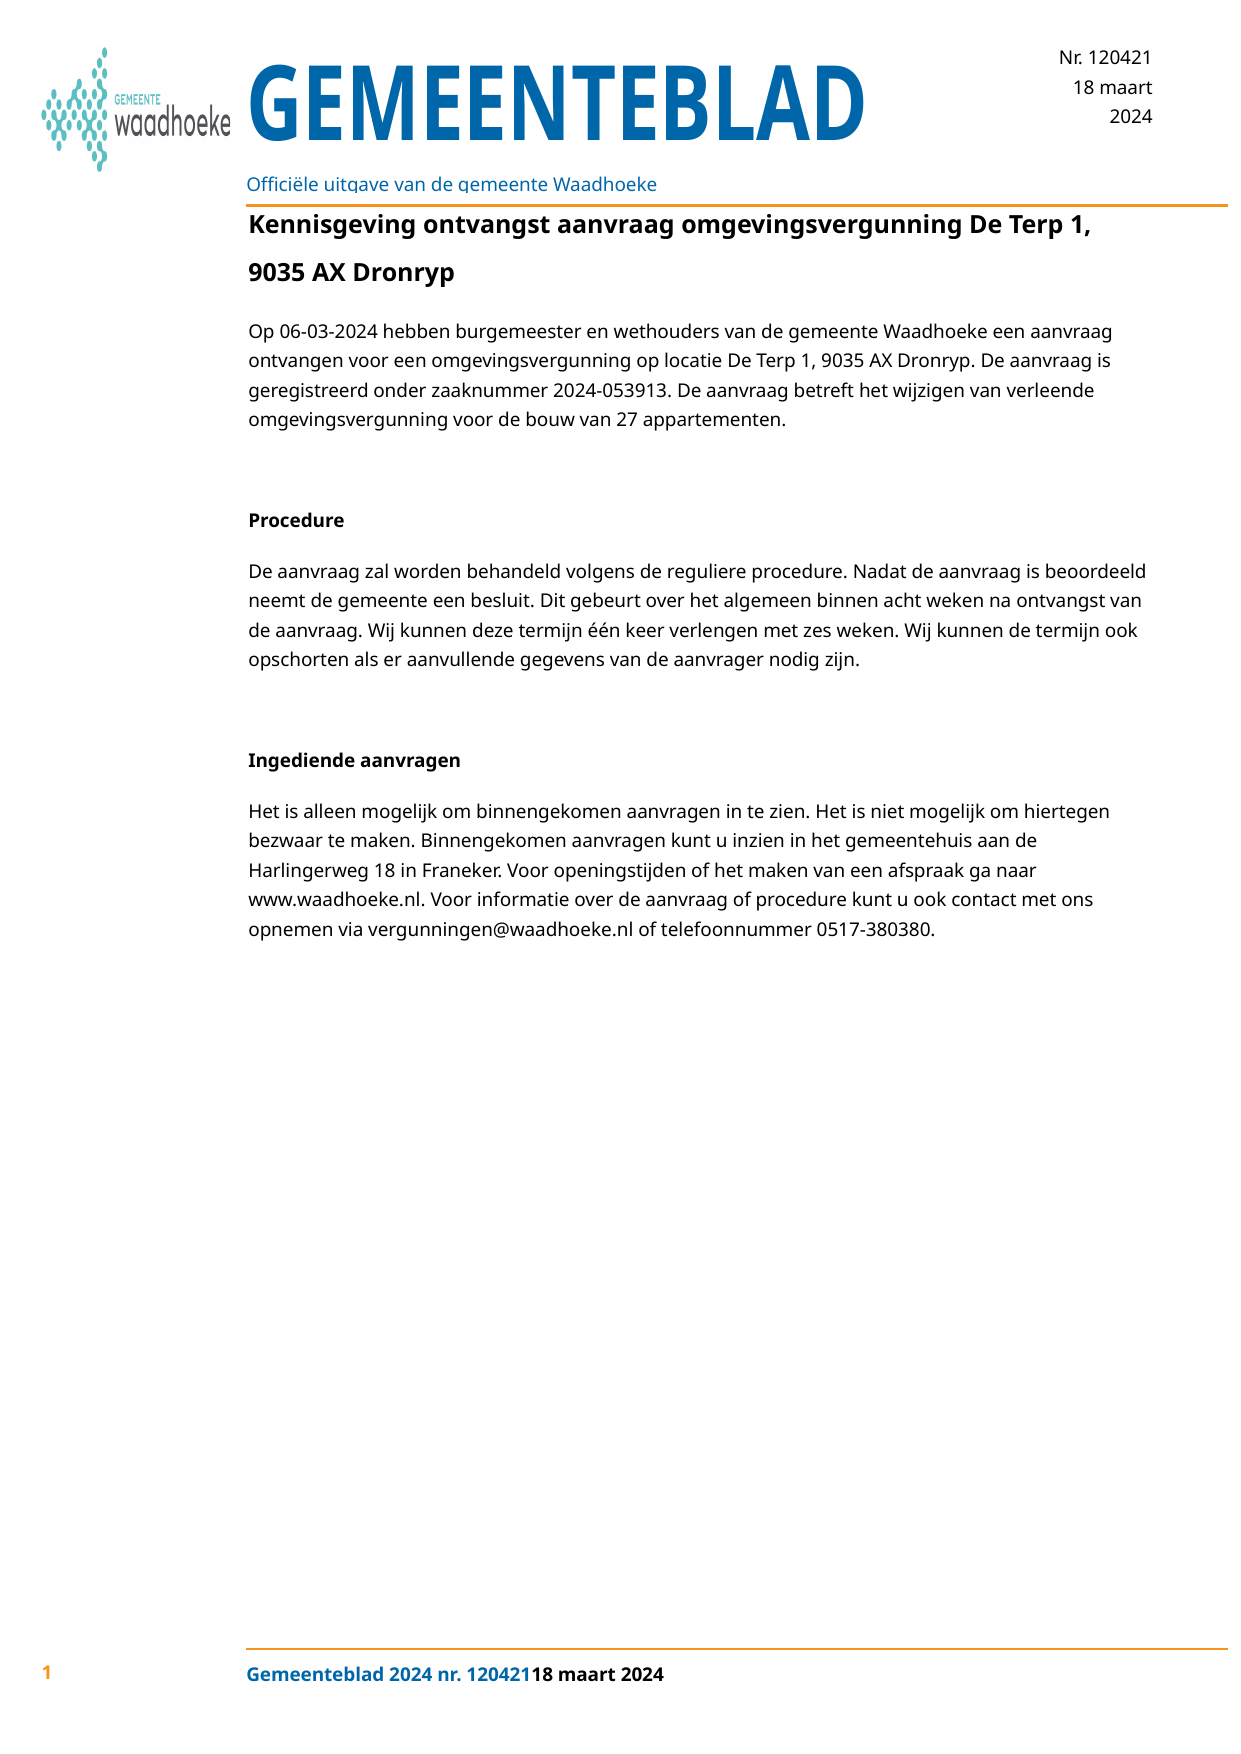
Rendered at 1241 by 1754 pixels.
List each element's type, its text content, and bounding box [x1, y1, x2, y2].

text Op 06-03-2024 hebben burgemeester en wethouders van de gemeente Waadhoeke een aanvraag ontvangen voor een omgevingsvergunning op locatie De Terp 1, 9035 AX Dronryp. De aanvraag is geregistreerd onder zaaknummer 2024-053913. De aanvraag betreft het wijzigen van verleende omgevingsvergunning voor de bouw van 27 appartementen. [248, 318, 1152, 432]
picture [41, 47, 231, 172]
text Het is alleen mogelijk om binnengekomen aanvragen in te zien. Het is niet mogelijk om hiertegen bezwaar te maken. Binnengekomen aanvragen kunt u inzien in het gemeentehuis aan de Harlingerweg 18 in Franeker. Voor openingstijden of het maken van een afspraak ga naar www.waadhoeke.nl. Voor informatie over de aanvraag of procedure kunt u ook contact met ons opnemen via vergunningen@waadhoeke.nl of telefoonnummer 0517-380380. [248, 798, 1152, 942]
text De aanvraag zal worden behandeld volgens de reguliere procedure. Nadat de aanvraag is beoordeeld neemt de gemeente een besluit. Dit gebeurt over het algemeen binnen acht weken na ontvangst van de aanvraag. Wij kunnen deze termijn één keer verlengen met zes weken. Wij kunnen de termijn ook opschorten als er aanvullende gegevens van de aanvrager nodig zijn. [248, 558, 1152, 672]
text Procedure [248, 507, 1152, 533]
text Ingediende aanvragen [248, 747, 1152, 773]
text Kennisgeving ontvangst aanvraag omgevingsvergunning De Terp 1, 9035 AX Dronryp [248, 207, 1152, 288]
